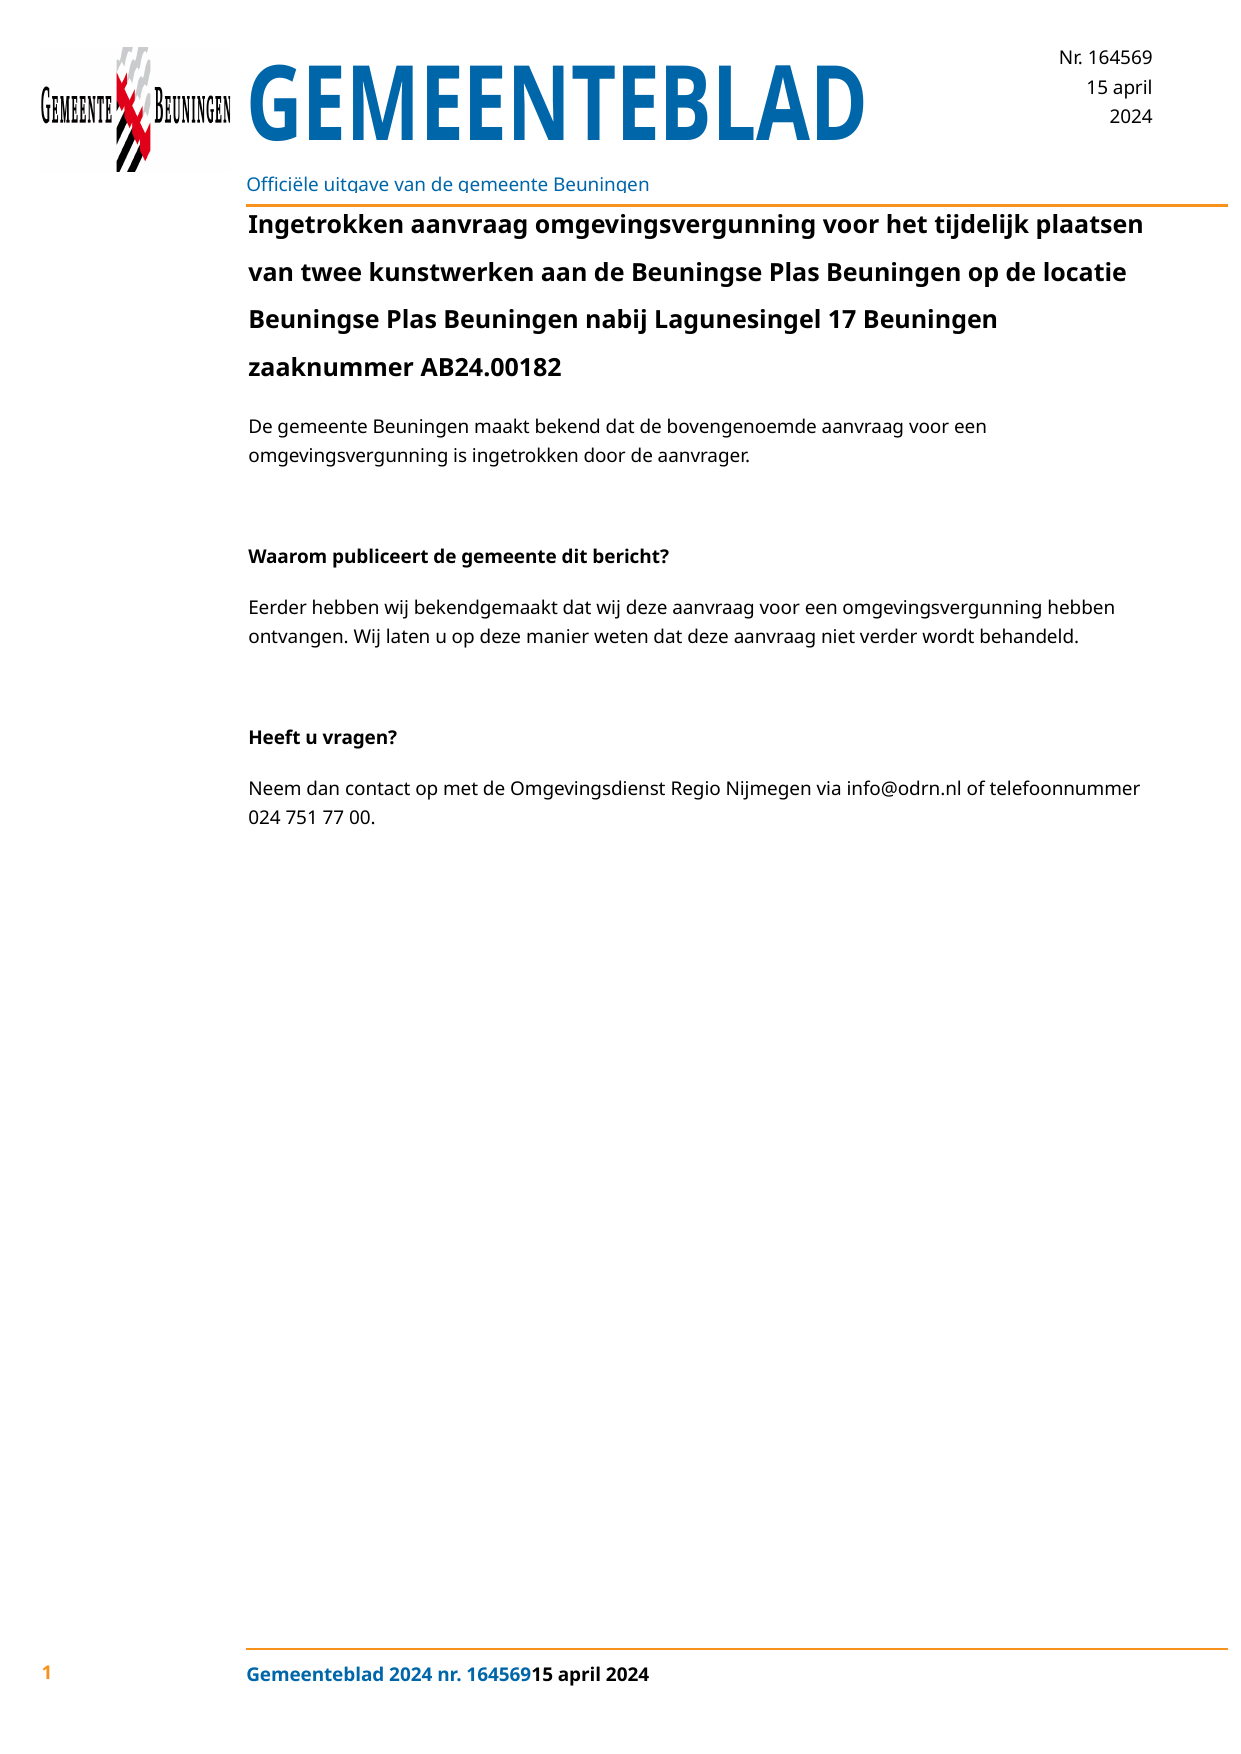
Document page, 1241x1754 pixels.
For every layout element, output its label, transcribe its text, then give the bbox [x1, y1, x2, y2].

text Waarom publiceert de gemeente dit bericht? [248, 543, 1152, 569]
text Ingetrokken aanvraag omgevingsvergunning voor het tijdelijk plaatsen van twee kunstwerken aan de Beuningse Plas Beuningen op de locatie Beuningse Plas Beuningen nabij Lagunesingel 17 Beuningen zaaknummer AB24.00182 [248, 207, 1152, 384]
picture [41, 47, 231, 172]
text Eerder hebben wij bekendgemaakt dat wij deze aanvraag voor een omgevingsvergunning hebben ontvangen. Wij laten u op deze manier weten dat deze aanvraag niet verder wordt behandeld. [248, 594, 1152, 649]
text De gemeente Beuningen maakt bekend dat de bovengenoemde aanvraag voor een omgevingsvergunning is ingetrokken door de aanvrager. [248, 413, 1152, 468]
text Heeft u vragen? [248, 724, 1152, 750]
text Neem dan contact op met de Omgevingsdienst Regio Nijmegen via info@odrn.nl of telefoonnummer 024 751 77 00. [248, 775, 1152, 830]
